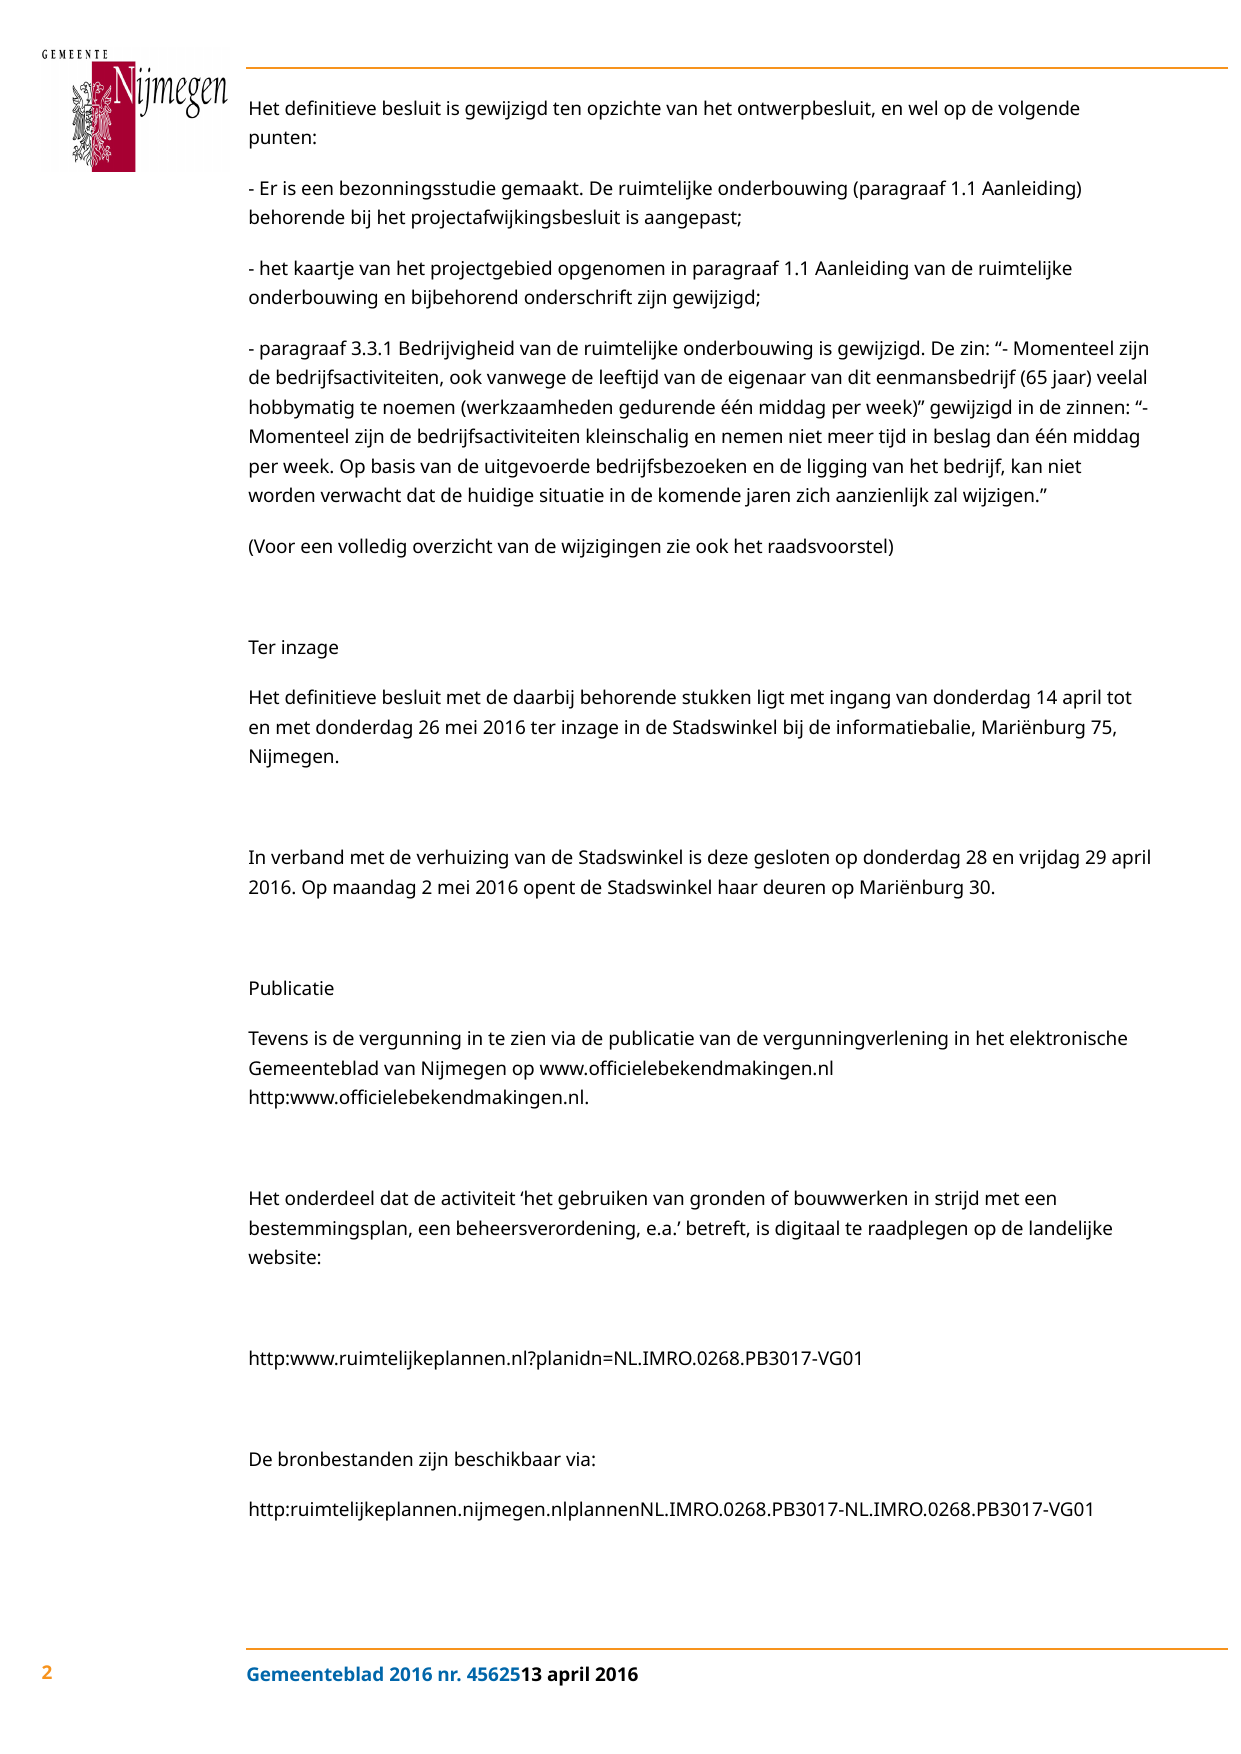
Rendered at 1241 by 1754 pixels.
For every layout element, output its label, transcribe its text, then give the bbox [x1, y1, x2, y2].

text http:ruimtelijkeplannen.nijmegen.nlplannenNL.IMRO.0268.PB3017-NL.IMRO.0268.PB3017-VG01 [248, 1496, 1152, 1522]
text Het definitieve besluit met de daarbij behorende stukken ligt met ingang van donderdag 14 april tot en met donderdag 26 mei 2016 ter inzage in de Stadswinkel bij de informatiebalie, Mariënburg 75, Nijmegen. [248, 684, 1152, 769]
text Het definitieve besluit is gewijzigd ten opzichte van het ontwerpbesluit, en wel op de volgende punten: [248, 95, 1152, 150]
text http:www.ruimtelijkeplannen.nl?planidn=NL.IMRO.0268.PB3017-VG01 [248, 1345, 1152, 1371]
text De bronbestanden zijn beschikbaar via: [248, 1446, 1152, 1472]
text In verband met de verhuizing van de Stadswinkel is deze gesloten op donderdag 28 en vrijdag 29 april 2016. Op maandag 2 mei 2016 opent de Stadswinkel haar deuren op Mariënburg 30. [248, 844, 1152, 900]
text (Voor een volledig overzicht van de wijzigingen zie ook het raadsvoorstel) [248, 533, 1152, 559]
text Ter inzage [248, 634, 1152, 660]
text - paragraaf 3.3.1 Bedrijvigheid van de ruimtelijke onderbouwing is gewijzigd. De zin: “- Momenteel zijn de bedrijfsactiviteiten, ook vanwege de leeftijd van de eigenaar van dit eenmansbedrijf (65 jaar) veelal hobbymatig te noemen (werkzaamheden gedurende één middag per week)” gewijzigd in de zinnen: “- Momenteel zijn de bedrijfsactiviteiten kleinschalig en nemen niet meer tijd in beslag dan één middag per week. Op basis van de uitgevoerde bedrijfsbezoeken en de ligging van het bedrijf, kan niet worden verwacht dat de huidige situatie in de komende jaren zich aanzienlijk zal wijzigen.” [248, 335, 1152, 508]
picture [41, 47, 231, 172]
text - het kaartje van het projectgebied opgenomen in paragraaf 1.1 Aanleiding van de ruimtelijke onderbouwing en bijbehorend onderschrift zijn gewijzigd; [248, 255, 1152, 310]
text Het onderdeel dat de activiteit ‘het gebruiken van gronden of bouwwerken in strijd met een bestemmingsplan, een beheersverordening, e.a.’ betreft, is digitaal te raadplegen op de landelijke website: [248, 1185, 1152, 1270]
text Publicatie [248, 975, 1152, 1001]
text - Er is een bezonningsstudie gemaakt. De ruimtelijke onderbouwing (paragraaf 1.1 Aanleiding) behorende bij het projectafwijkingsbesluit is aangepast; [248, 175, 1152, 230]
text Tevens is de vergunning in te zien via de publicatie van de vergunningverlening in het elektronische Gemeenteblad van Nijmegen op www.officielebekendmakingen.nl http:www.officielebekendmakingen.nl. [248, 1025, 1152, 1110]
